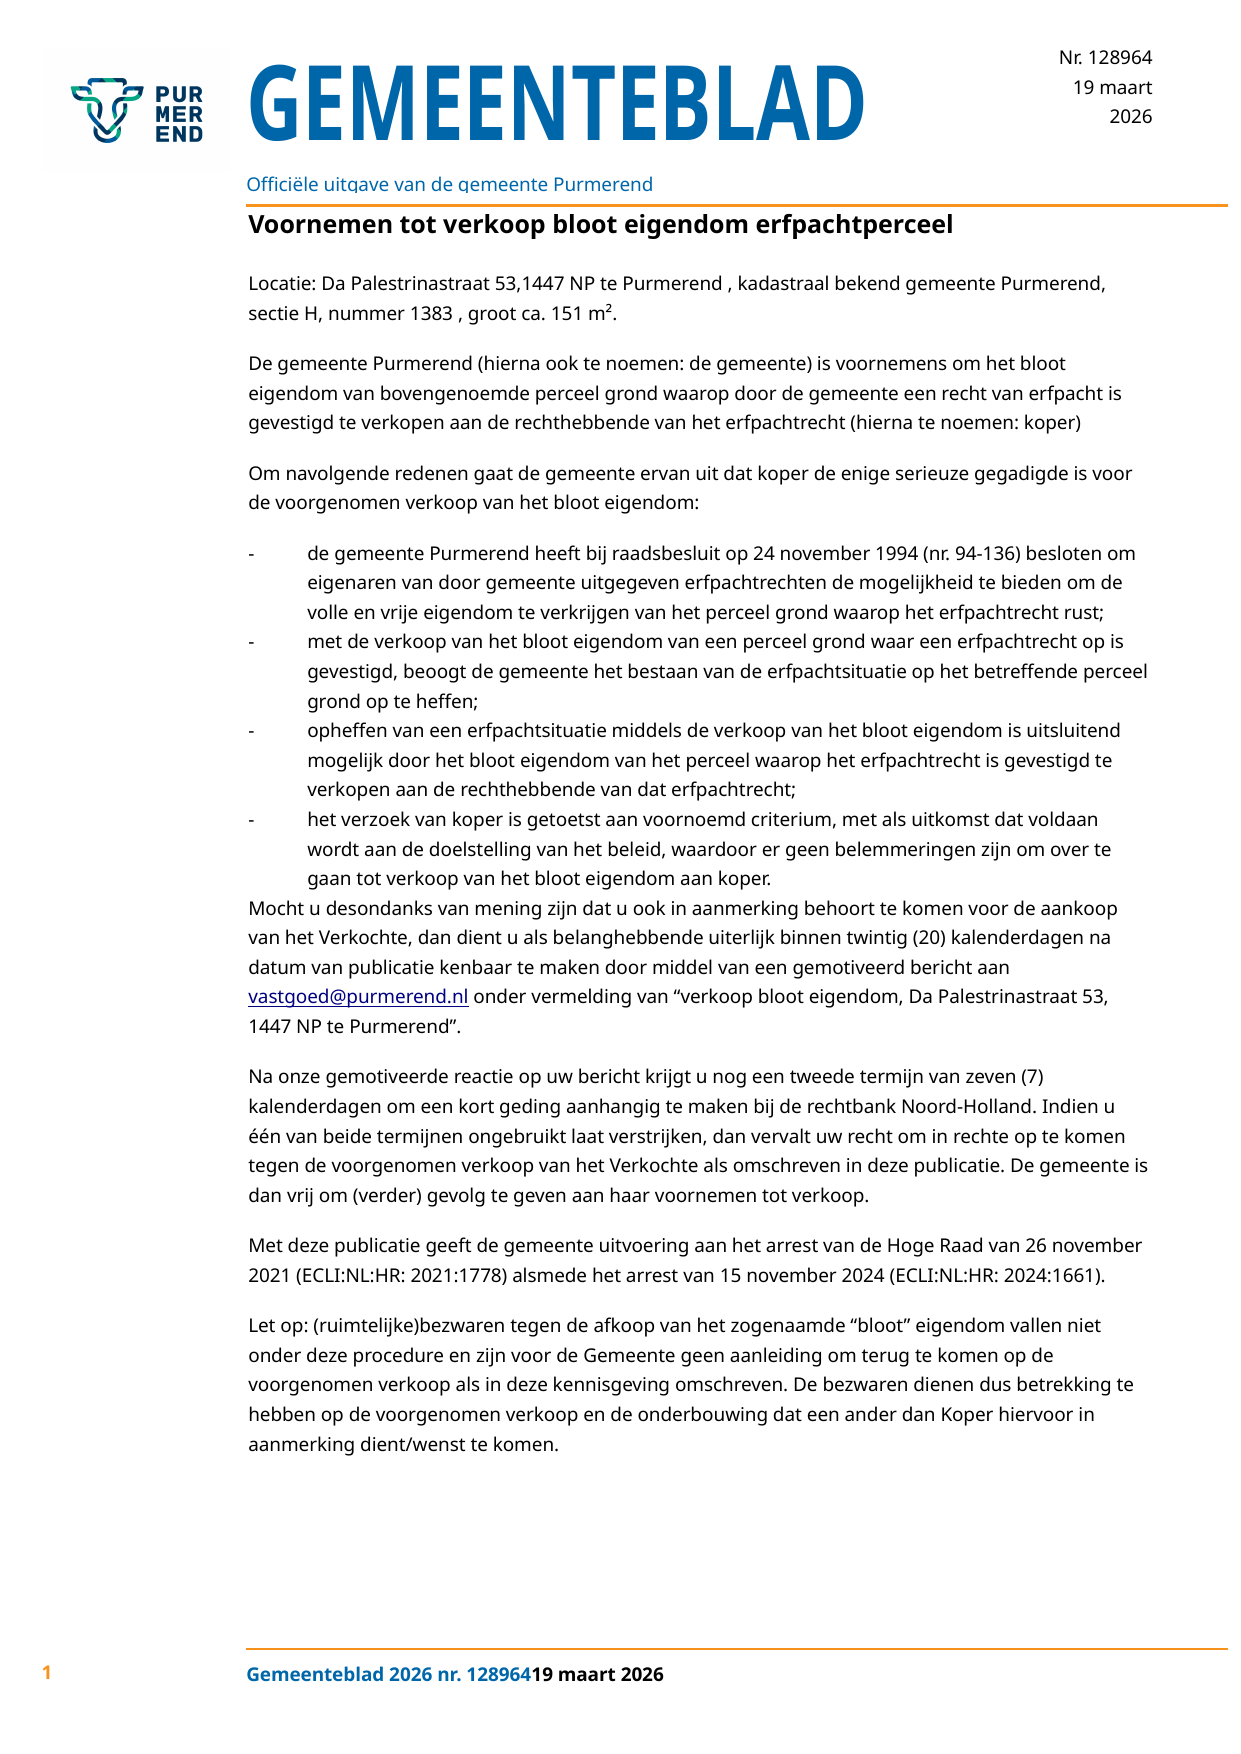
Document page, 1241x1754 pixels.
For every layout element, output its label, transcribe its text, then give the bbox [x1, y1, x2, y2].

text Met deze publicatie geeft de gemeente uitvoering aan het arrest van de Hoge Raad van 26 november 2021 (ECLI:NL:HR: 2021:1778) alsmede het arrest van 15 november 2024 (ECLI:NL:HR: 2024:1661). [248, 1232, 1152, 1288]
list opheffen van een erfpachtsituatie middels de verkoop van het bloot eigendom is uitsluitend mogelijk door het bloot eigendom van het perceel waarop het erfpachtrecht is gevestigd te verkopen aan de rechthebbende van dat erfpachtrecht; [248, 717, 1152, 802]
text Locatie: Da Palestrinastraat 53,1447 NP te Purmerend , kadastraal bekend gemeente Purmerend, sectie H, nummer 1383 , groot ca. 151 m². [248, 270, 1152, 326]
list het verzoek van koper is getoetst aan voornoemd criterium, met als uitkomst dat voldaan wordt aan de doelstelling van het beleid, waardoor er geen belemmeringen zijn om over te gaan tot verkoop van het bloot eigendom aan koper. [248, 806, 1152, 891]
list de gemeente Purmerend heeft bij raadsbesluit op 24 november 1994 (nr. 94-136) besloten om eigenaren van door gemeente uitgegeven erfpachtrechten de mogelijkheid te bieden om de volle en vrije eigendom te verkrijgen van het perceel grond waarop het erfpachtrecht rust; [248, 540, 1152, 625]
text Voornemen tot verkoop bloot eigendom erfpachtperceel [248, 207, 1152, 241]
text De gemeente Purmerend (hierna ook te noemen: de gemeente) is voornemens om het bloot eigendom van bovengenoemde perceel grond waarop door de gemeente een recht van erfpacht is gevestigd te verkopen aan de rechthebbende van het erfpachtrecht (hierna te noemen: koper) [248, 350, 1152, 435]
text Om navolgende redenen gaat de gemeente ervan uit dat koper de enige serieuze gegadigde is voor de voorgenomen verkoop van het bloot eigendom: [248, 460, 1152, 515]
text Let op: (ruimtelijke)bezwaren tegen de afkoop van het zogenaamde “bloot” eigendom vallen niet onder deze procedure en zijn voor de Gemeente geen aanleiding om terug te komen op de voorgenomen verkoop als in deze kennisgeving omschreven. De bezwaren dienen dus betrekking te hebben op de voorgenomen verkoop en de onderbouwing dat een ander dan Koper hiervoor in aanmerking dient/wenst te komen. [248, 1312, 1152, 1456]
list met de verkoop van het bloot eigendom van een perceel grond waar een erfpachtrecht op is gevestigd, beoogt de gemeente het bestaan van de erfpachtsituatie op het betreffende perceel grond op te heffen; [248, 629, 1152, 713]
text Mocht u desondanks van mening zijn dat u ook in aanmerking behoort te komen voor de aankoop van het Verkochte, dan dient u als belanghebbende uiterlijk binnen twintig (20) kalenderdagen na datum van publicatie kenbaar te maken door middel van een gemotiveerd bericht aan vastgoed@purmerend.nl onder vermelding van “verkoop bloot eigendom, Da Palestrinastraat 53, 1447 NP te Purmerend”. [248, 895, 1152, 1039]
text Na onze gemotiveerde reactie op uw bericht krijgt u nog een tweede termijn van zeven (7) kalenderdagen om een kort geding aanhangig te maken bij de rechtbank Noord-Holland. Indien u één van beide termijnen ongebruikt laat verstrijken, dan vervalt uw recht om in rechte op te komen tegen de voorgenomen verkoop van het Verkochte als omschreven in deze publicatie. De gemeente is dan vrij om (verder) gevolg te geven aan haar voornemen tot verkoop. [248, 1064, 1152, 1208]
picture [41, 47, 231, 172]
